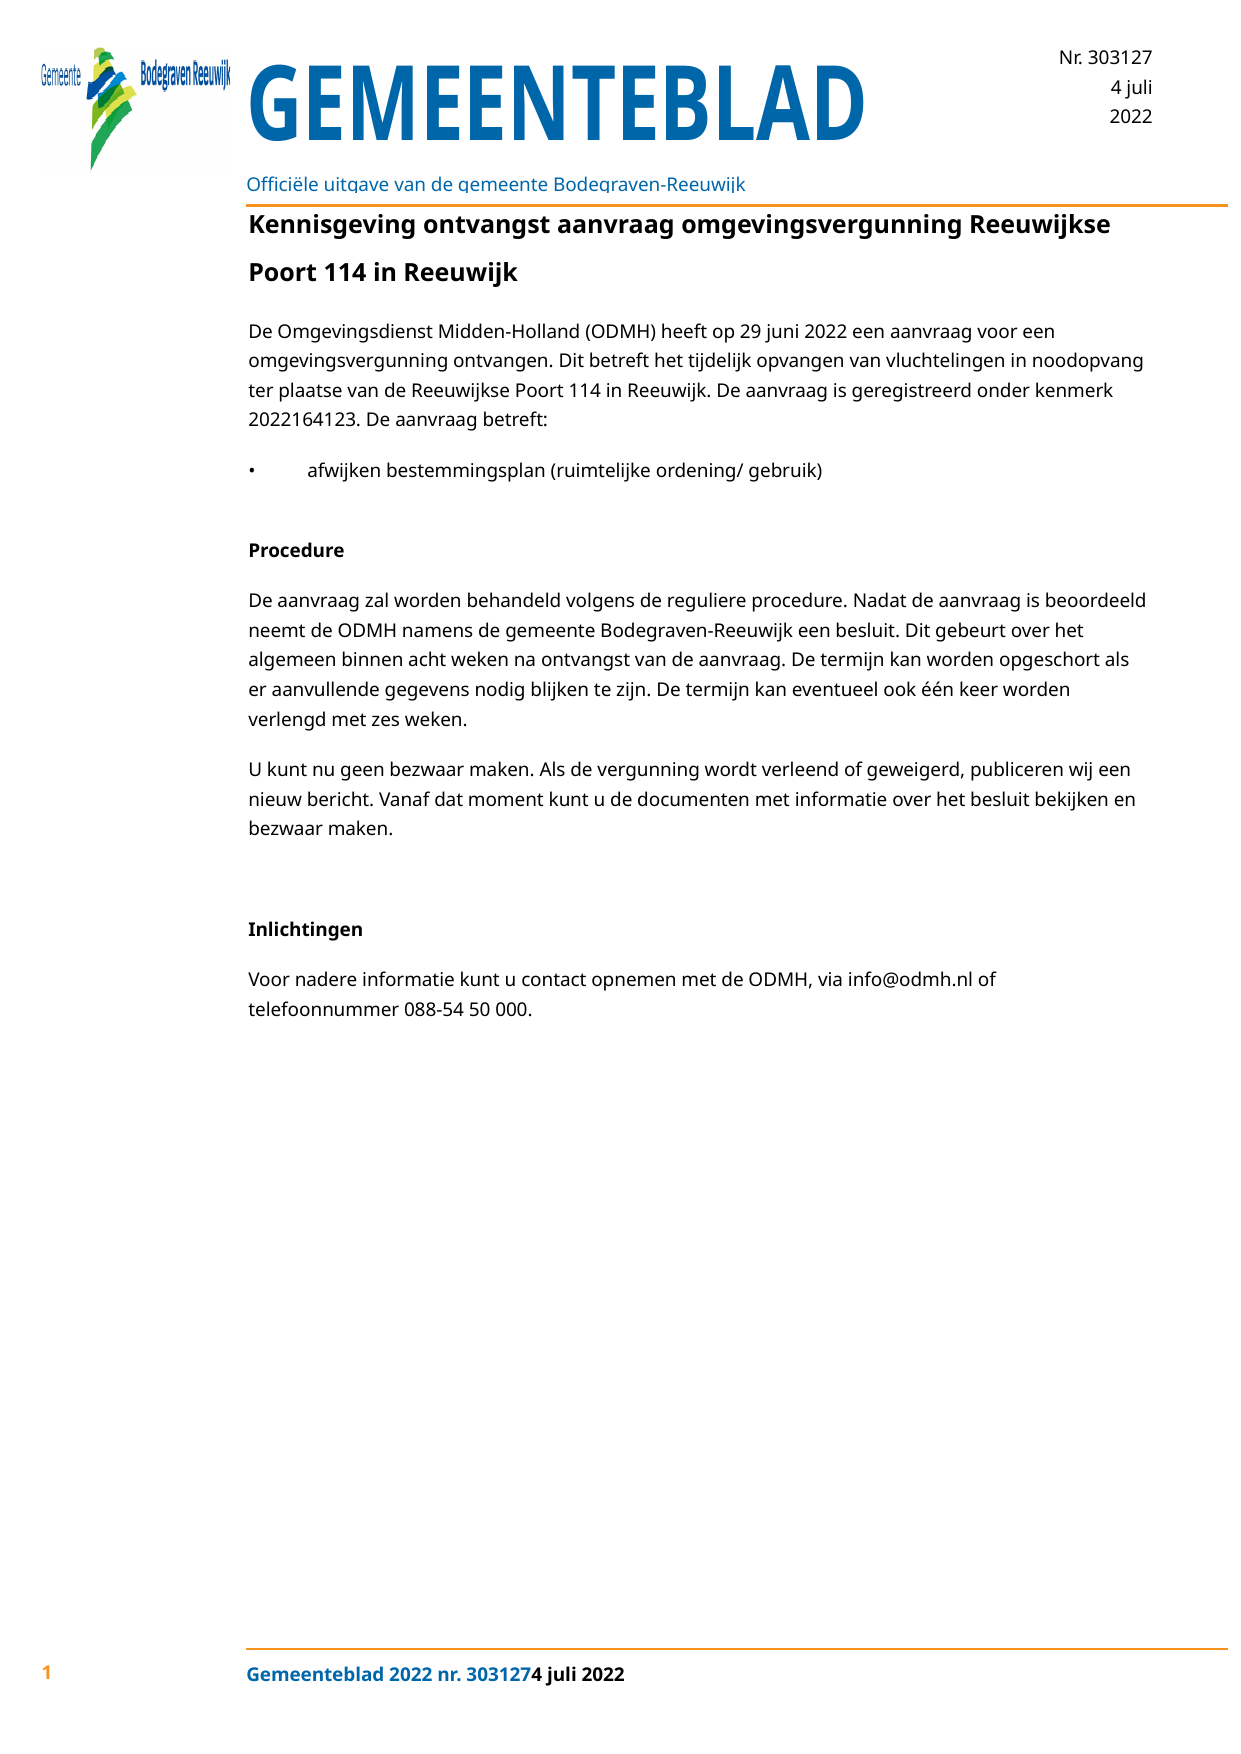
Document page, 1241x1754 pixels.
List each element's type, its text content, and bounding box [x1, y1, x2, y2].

text De aanvraag zal worden behandeld volgens de reguliere procedure. Nadat de aanvraag is beoordeeld neemt de ODMH namens de gemeente Bodegraven-Reeuwijk een besluit. Dit gebeurt over het algemeen binnen acht weken na ontvangst van de aanvraag. De termijn kan worden opgeschort als er aanvullende gegevens nodig blijken te zijn. De termijn kan eventueel ook één keer worden verlengd met zes weken. [248, 587, 1152, 732]
text De Omgevingsdienst Midden-Holland (ODMH) heeft op 29 juni 2022 een aanvraag voor een omgevingsvergunning ontvangen. Dit betreft het tijdelijk opvangen van vluchtelingen in noodopvang ter plaatse van de Reeuwijkse Poort 114 in Reeuwijk. De aanvraag is geregistreerd onder kenmerk 2022164123. De aanvraag betreft: [248, 318, 1152, 432]
text Voor nadere informatie kunt u contact opnemen met de ODMH, via info@odmh.nl of telefoonnummer 088-54 50 000. [248, 967, 1152, 1022]
picture [41, 47, 231, 172]
text Procedure [248, 537, 1152, 563]
list afwijken bestemmingsplan (ruimtelijke ordening/ gebruik) [248, 457, 1152, 483]
text Kennisgeving ontvangst aanvraag omgevingsvergunning Reeuwijkse Poort 114 in Reeuwijk [248, 207, 1152, 288]
text U kunt nu geen bezwaar maken. Als de vergunning wordt verleend of geweigerd, publiceren wij een nieuw bericht. Vanaf dat moment kunt u de documenten met informatie over het besluit bekijken en bezwaar maken. [248, 756, 1152, 841]
text Inlichtingen [248, 916, 1152, 942]
